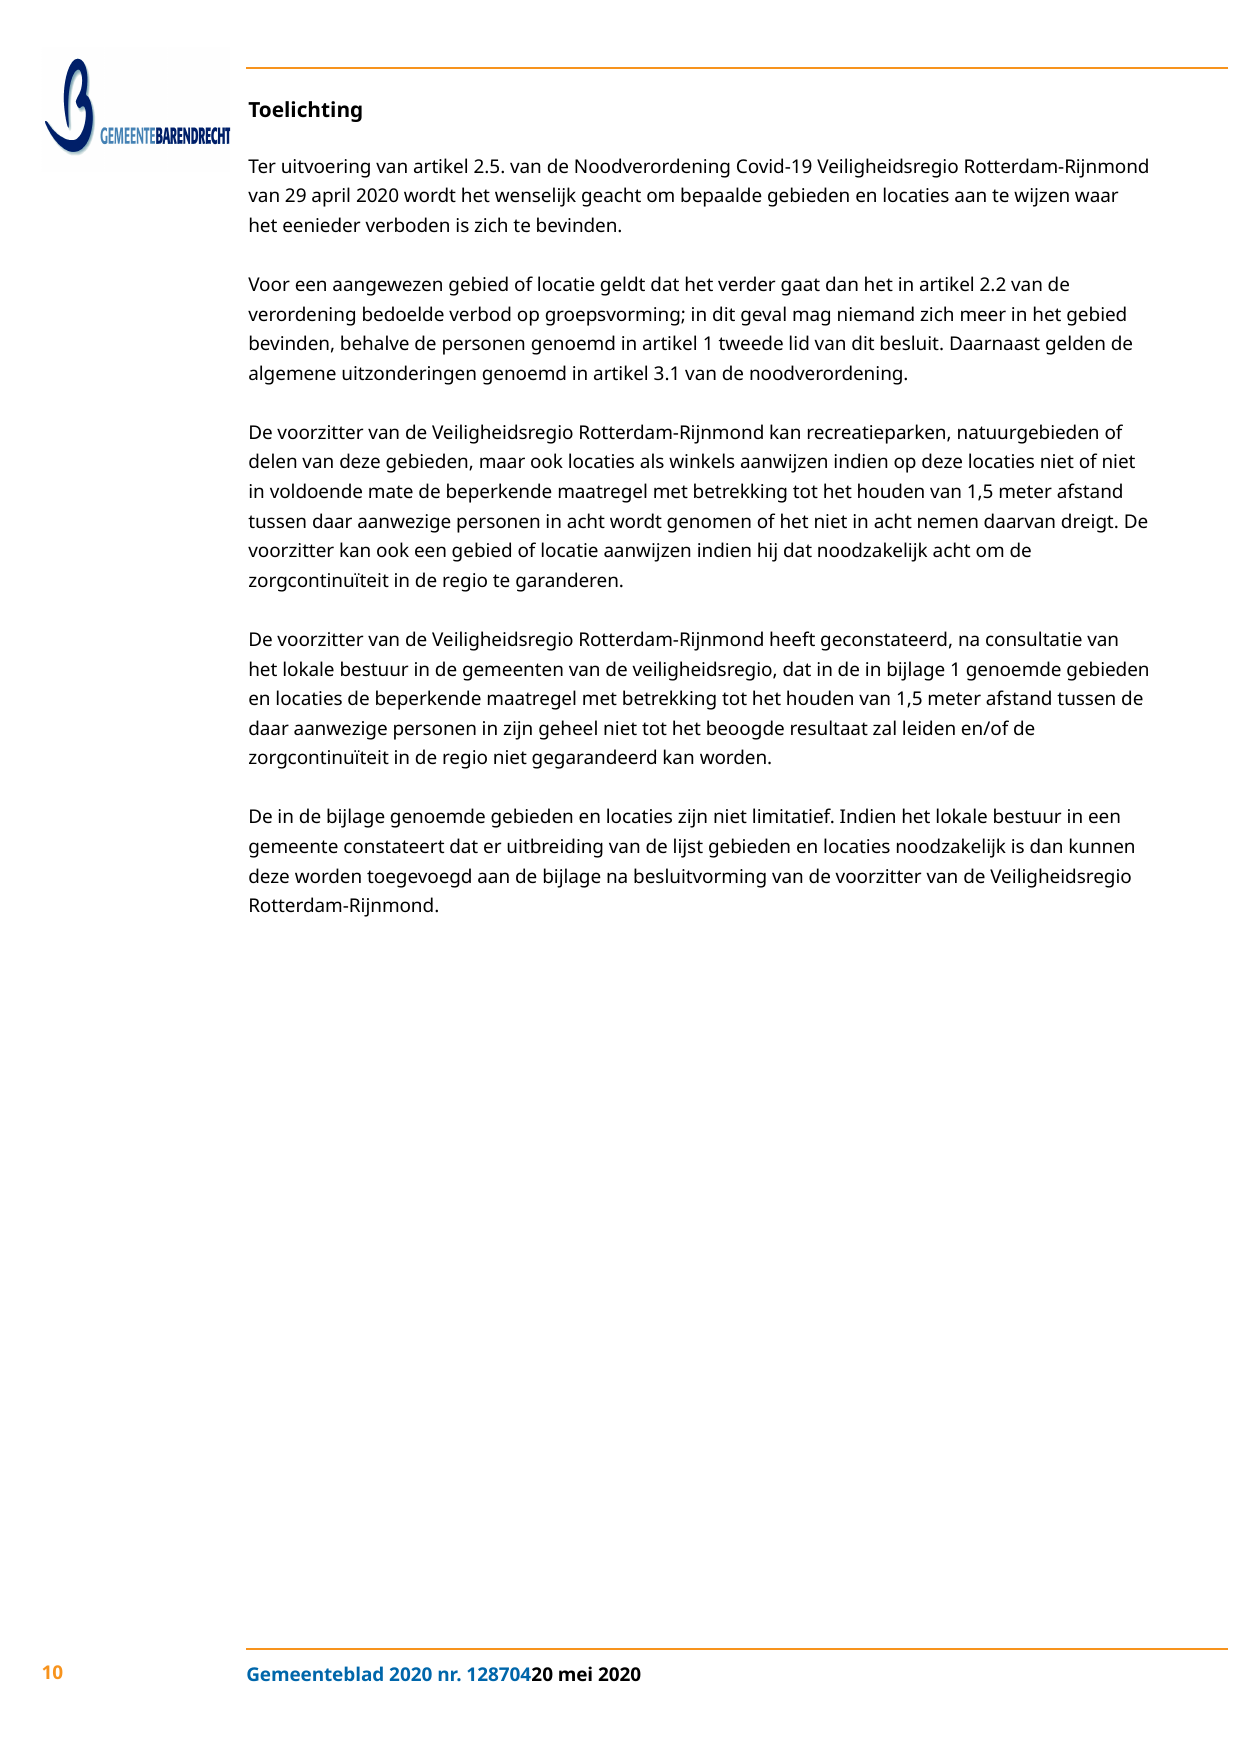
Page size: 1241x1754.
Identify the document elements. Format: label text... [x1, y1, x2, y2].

text De voorzitter van de Veiligheidsregio Rotterdam-Rijnmond kan recreatieparken, natuurgebieden of delen van deze gebieden, maar ook locaties als winkels aanwijzen indien op deze locaties niet of niet in voldoende mate de beperkende maatregel met betrekking tot het houden van 1,5 meter afstand tussen daar aanwezige personen in acht wordt genomen of het niet in acht nemen daarvan dreigt. De voorzitter kan ook een gebied of locatie aanwijzen indien hij dat noodzakelijk acht om de zorgcontinuïteit in de regio te garanderen. [248, 419, 1152, 593]
text Ter uitvoering van artikel 2.5. van de Noodverordening Covid-19 Veiligheidsregio Rotterdam-Rijnmond van 29 april 2020 wordt het wenselijk geacht om bepaalde gebieden en locaties aan te wijzen waar het eenieder verboden is zich te bevinden. [248, 153, 1152, 238]
text Toelichting [248, 95, 1152, 123]
text De in de bijlage genoemde gebieden en locaties zijn niet limitatief. Indien het lokale bestuur in een gemeente constateert dat er uitbreiding van de lijst gebieden en locaties noodzakelijk is dan kunnen deze worden toegevoegd aan de bijlage na besluitvorming van de voorzitter van de Veiligheidsregio Rotterdam-Rijnmond. [248, 804, 1152, 918]
picture [41, 47, 231, 172]
text Voor een aangewezen gebied of locatie geldt dat het verder gaat dan het in artikel 2.2 van de verordening bedoelde verbod op groepsvorming; in dit geval mag niemand zich meer in het gebied bevinden, behalve de personen genoemd in artikel 1 tweede lid van dit besluit. Daarnaast gelden de algemene uitzonderingen genoemd in artikel 3.1 van de noodverordening. [248, 271, 1152, 386]
text De voorzitter van de Veiligheidsregio Rotterdam-Rijnmond heeft geconstateerd, na consultatie van het lokale bestuur in de gemeenten van de veiligheidsregio, dat in de in bijlage 1 genoemde gebieden en locaties de beperkende maatregel met betrekking tot het houden van 1,5 meter afstand tussen de daar aanwezige personen in zijn geheel niet tot het beoogde resultaat zal leiden en/of de zorgcontinuïteit in de regio niet gegarandeerd kan worden. [248, 626, 1152, 770]
